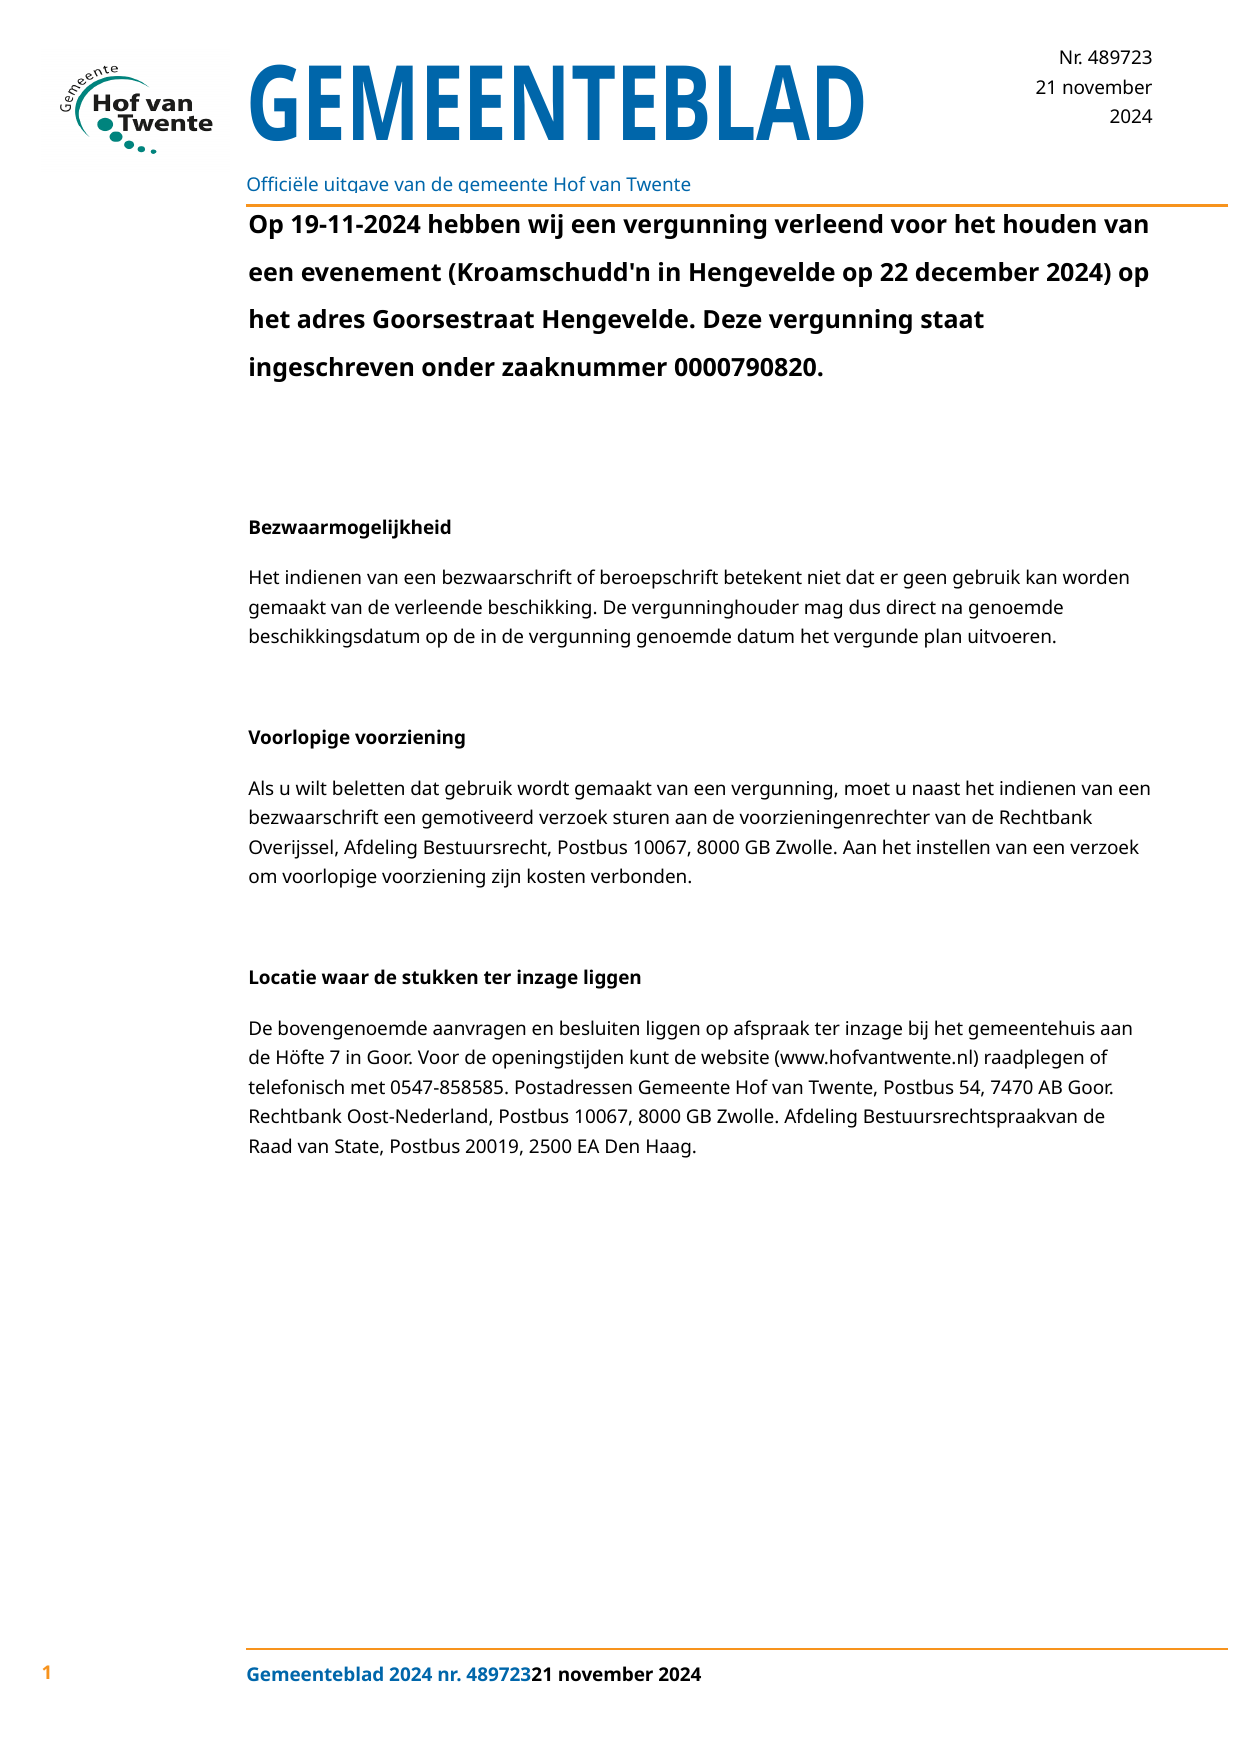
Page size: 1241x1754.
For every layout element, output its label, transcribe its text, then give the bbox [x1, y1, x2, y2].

text Op 19-11-2024 hebben wij een vergunning verleend voor het houden van een evenement (Kroamschudd'n in Hengevelde op 22 december 2024) op het adres Goorsestraat Hengevelde. Deze vergunning staat ingeschreven onder zaaknummer 0000790820. [248, 207, 1152, 384]
picture [41, 47, 231, 172]
text Als u wilt beletten dat gebruik wordt gemaakt van een vergunning, moet u naast het indienen van een bezwaarschrift een gemotiveerd verzoek sturen aan de voorzieningenrechter van de Rechtbank Overijssel, Afdeling Bestuursrecht, Postbus 10067, 8000 GB Zwolle. Aan het instellen van een verzoek om voorlopige voorziening zijn kosten verbonden. [248, 775, 1152, 889]
text Voorlopige voorziening [248, 724, 1152, 750]
text Locatie waar de stukken ter inzage liggen [248, 964, 1152, 990]
text Bezwaarmogelijkheid [248, 514, 1152, 540]
text Het indienen van een bezwaarschrift of beroepschrift betekent niet dat er geen gebruik kan worden gemaakt van de verleende beschikking. De vergunninghouder mag dus direct na genoemde beschikkingsdatum op de in de vergunning genoemde datum het vergunde plan uitvoeren. [248, 564, 1152, 649]
text De bovengenoemde aanvragen en besluiten liggen op afspraak ter inzage bij het gemeentehuis aan de Höfte 7 in Goor. Voor de openingstijden kunt de website (www.hofvantwente.nl) raadplegen of telefonisch met 0547-858585. Postadressen Gemeente Hof van Twente, Postbus 54, 7470 AB Goor. Rechtbank Oost-Nederland, Postbus 10067, 8000 GB Zwolle. Afdeling Bestuursrechtspraakvan de Raad van State, Postbus 20019, 2500 EA Den Haag. [248, 1015, 1152, 1159]
